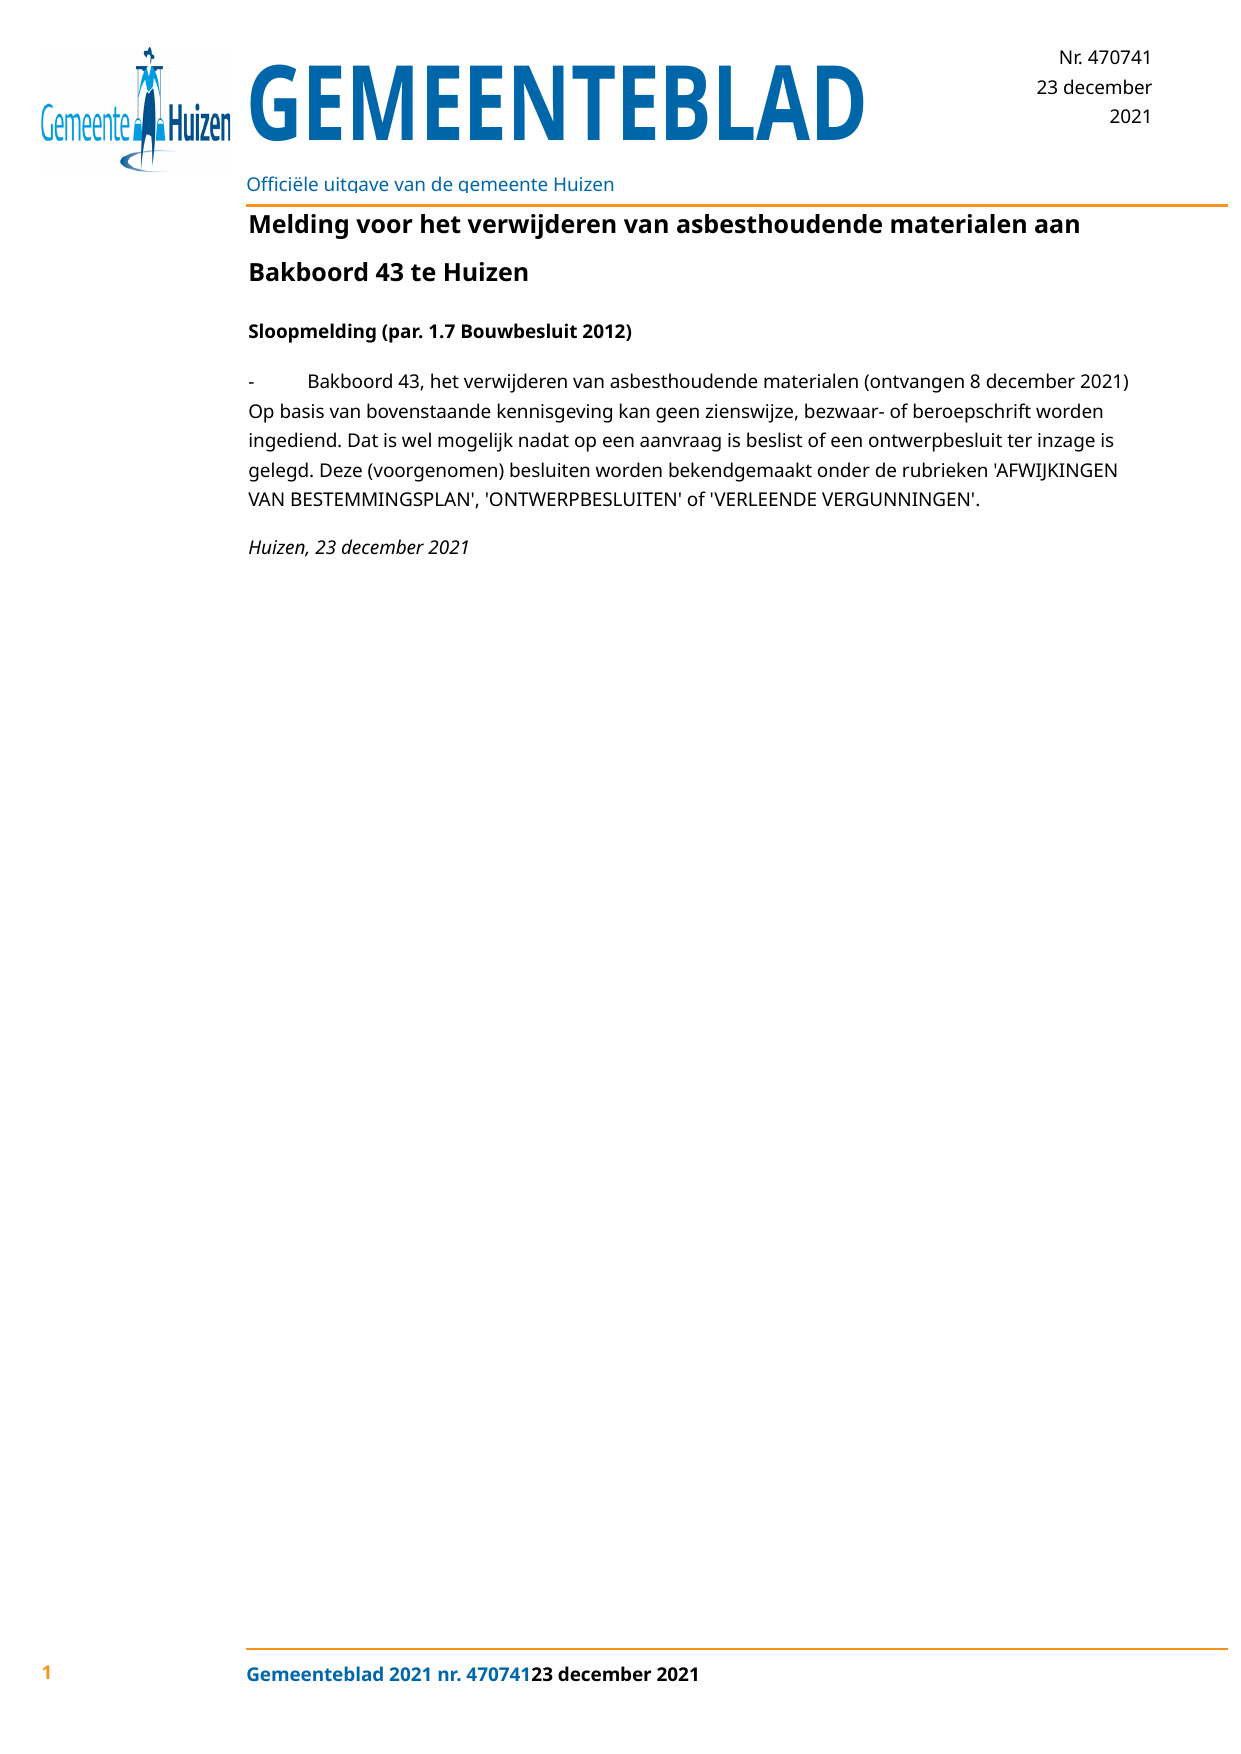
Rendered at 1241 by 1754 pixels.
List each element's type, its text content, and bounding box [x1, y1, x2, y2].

picture [41, 47, 231, 172]
text Sloopmelding (par. 1.7 Bouwbesluit 2012) [248, 318, 1152, 344]
text Op basis van bovenstaande kennisgeving kan geen zienswijze, bezwaar- of beroepschrift worden ingediend. Dat is wel mogelijk nadat op een aanvraag is beslist of een ontwerpbesluit ter inzage is gelegd. Deze (voorgenomen) besluiten worden bekendgemaakt onder de rubrieken 'AFWIJKINGEN VAN BESTEMMINGSPLAN', 'ONTWERPBESLUITEN' of 'VERLEENDE VERGUNNINGEN'. [248, 398, 1152, 512]
text Huizen, 23 december 2021 [248, 534, 1152, 560]
text Melding voor het verwijderen van asbesthoudende materialen aan Bakboord 43 te Huizen [248, 207, 1152, 288]
list Bakboord 43, het verwijderen van asbesthoudende materialen (ontvangen 8 december 2021) [248, 368, 1152, 394]
